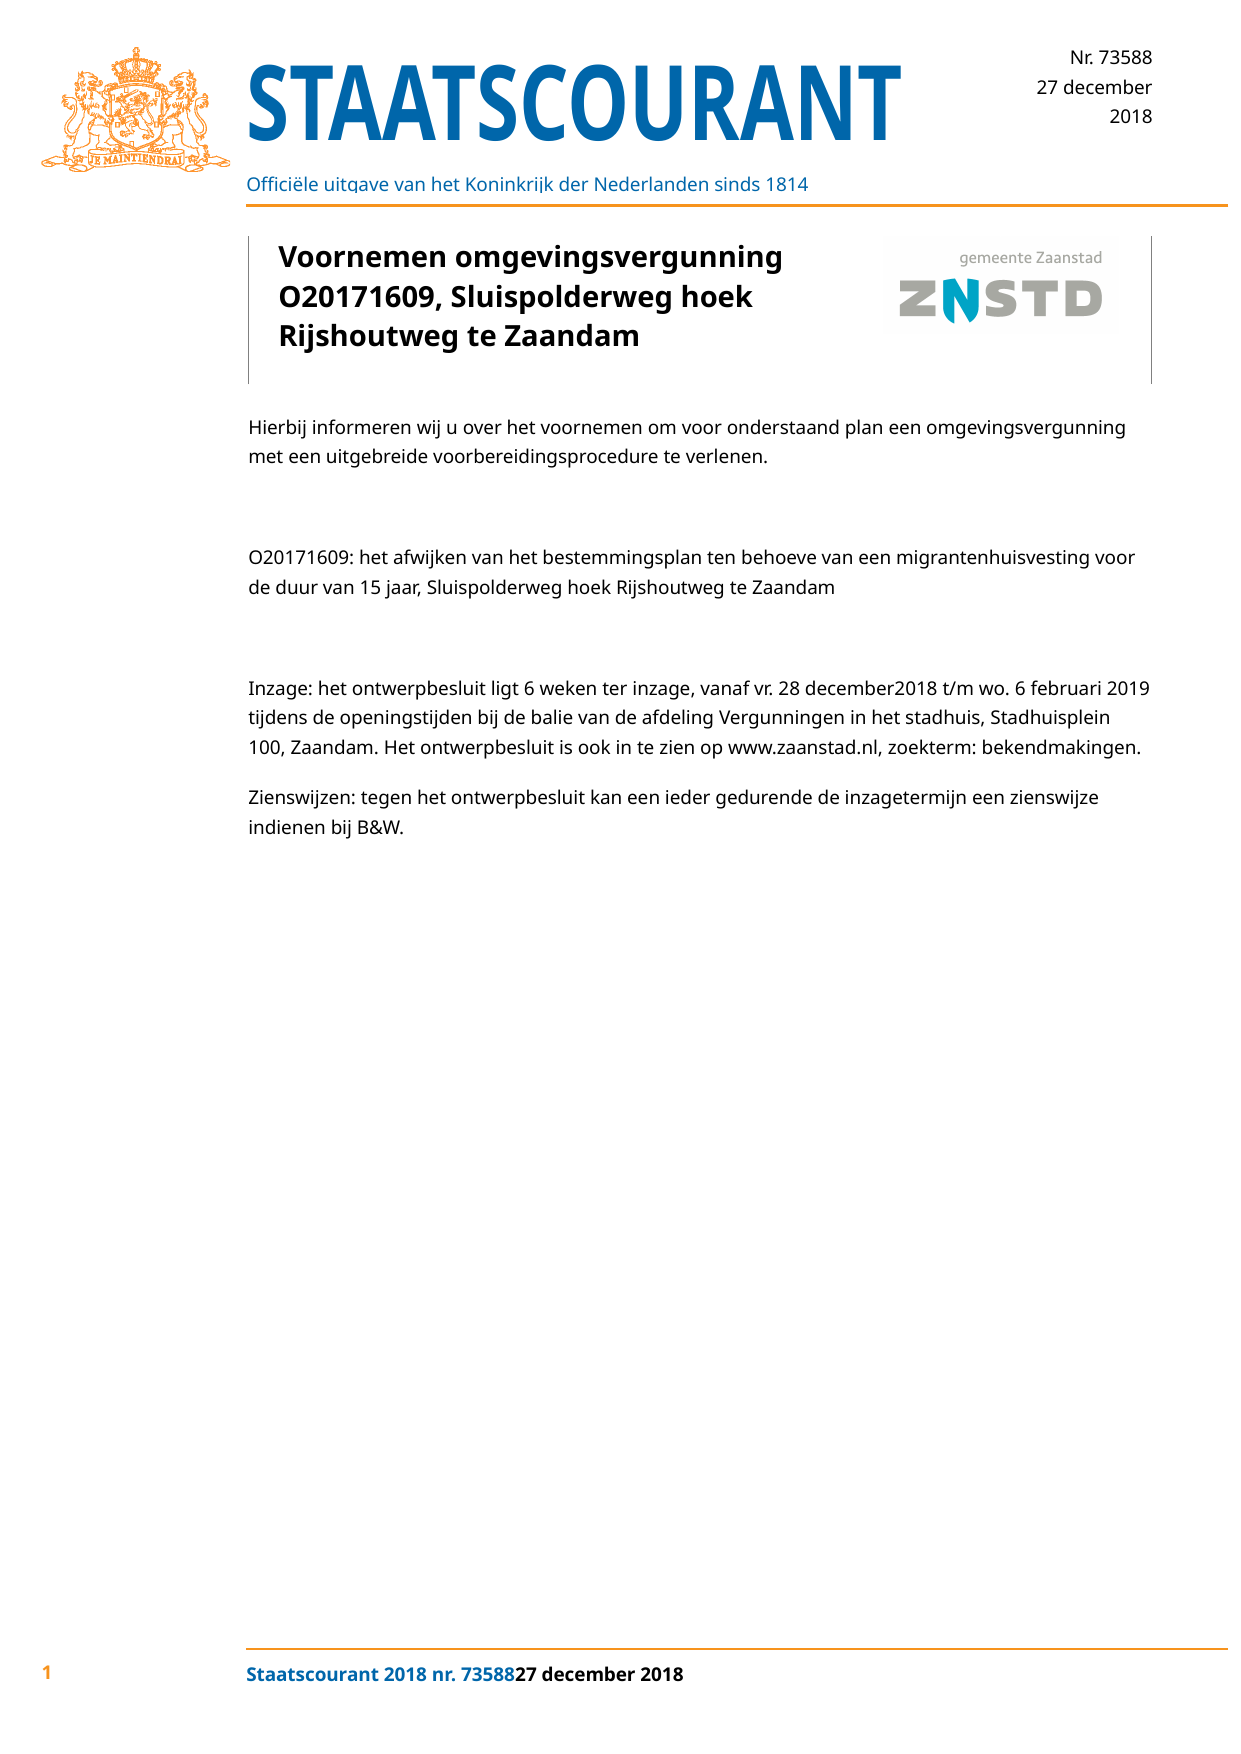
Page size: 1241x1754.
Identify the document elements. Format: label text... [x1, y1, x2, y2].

picture [882, 236, 1119, 334]
table_header Voornemen omgevingsvergunning O20171609, Sluispolderweg hoek Rijshoutweg te Zaandam [249, 236, 850, 384]
table_header [850, 236, 1151, 384]
picture [41, 47, 231, 172]
text Hierbij informeren wij u over het voornemen om voor onderstaand plan een omgevingsvergunning met een uitgebreide voorbereidingsprocedure te verlenen. [248, 414, 1152, 469]
text O20171609: het afwijken van het bestemmingsplan ten behoeve van een migrantenhuisvesting voor de duur van 15 jaar, Sluispolderweg hoek Rijshoutweg te Zaandam [248, 544, 1152, 600]
text Zienswijzen: tegen het ontwerpbesluit kan een ieder gedurende de inzagetermijn een zienswijze indienen bij B&W. [248, 784, 1152, 840]
text Inzage: het ontwerpbesluit ligt 6 weken ter inzage, vanaf vr. 28 december2018 t/m wo. 6 februari 2019 tijdens de openingstijden bij de balie van de afdeling Vergunningen in het stadhuis, Stadhuisplein 100, Zaandam. Het ontwerpbesluit is ook in te zien op www.zaanstad.nl, zoekterm: bekendmakingen. [248, 675, 1152, 760]
